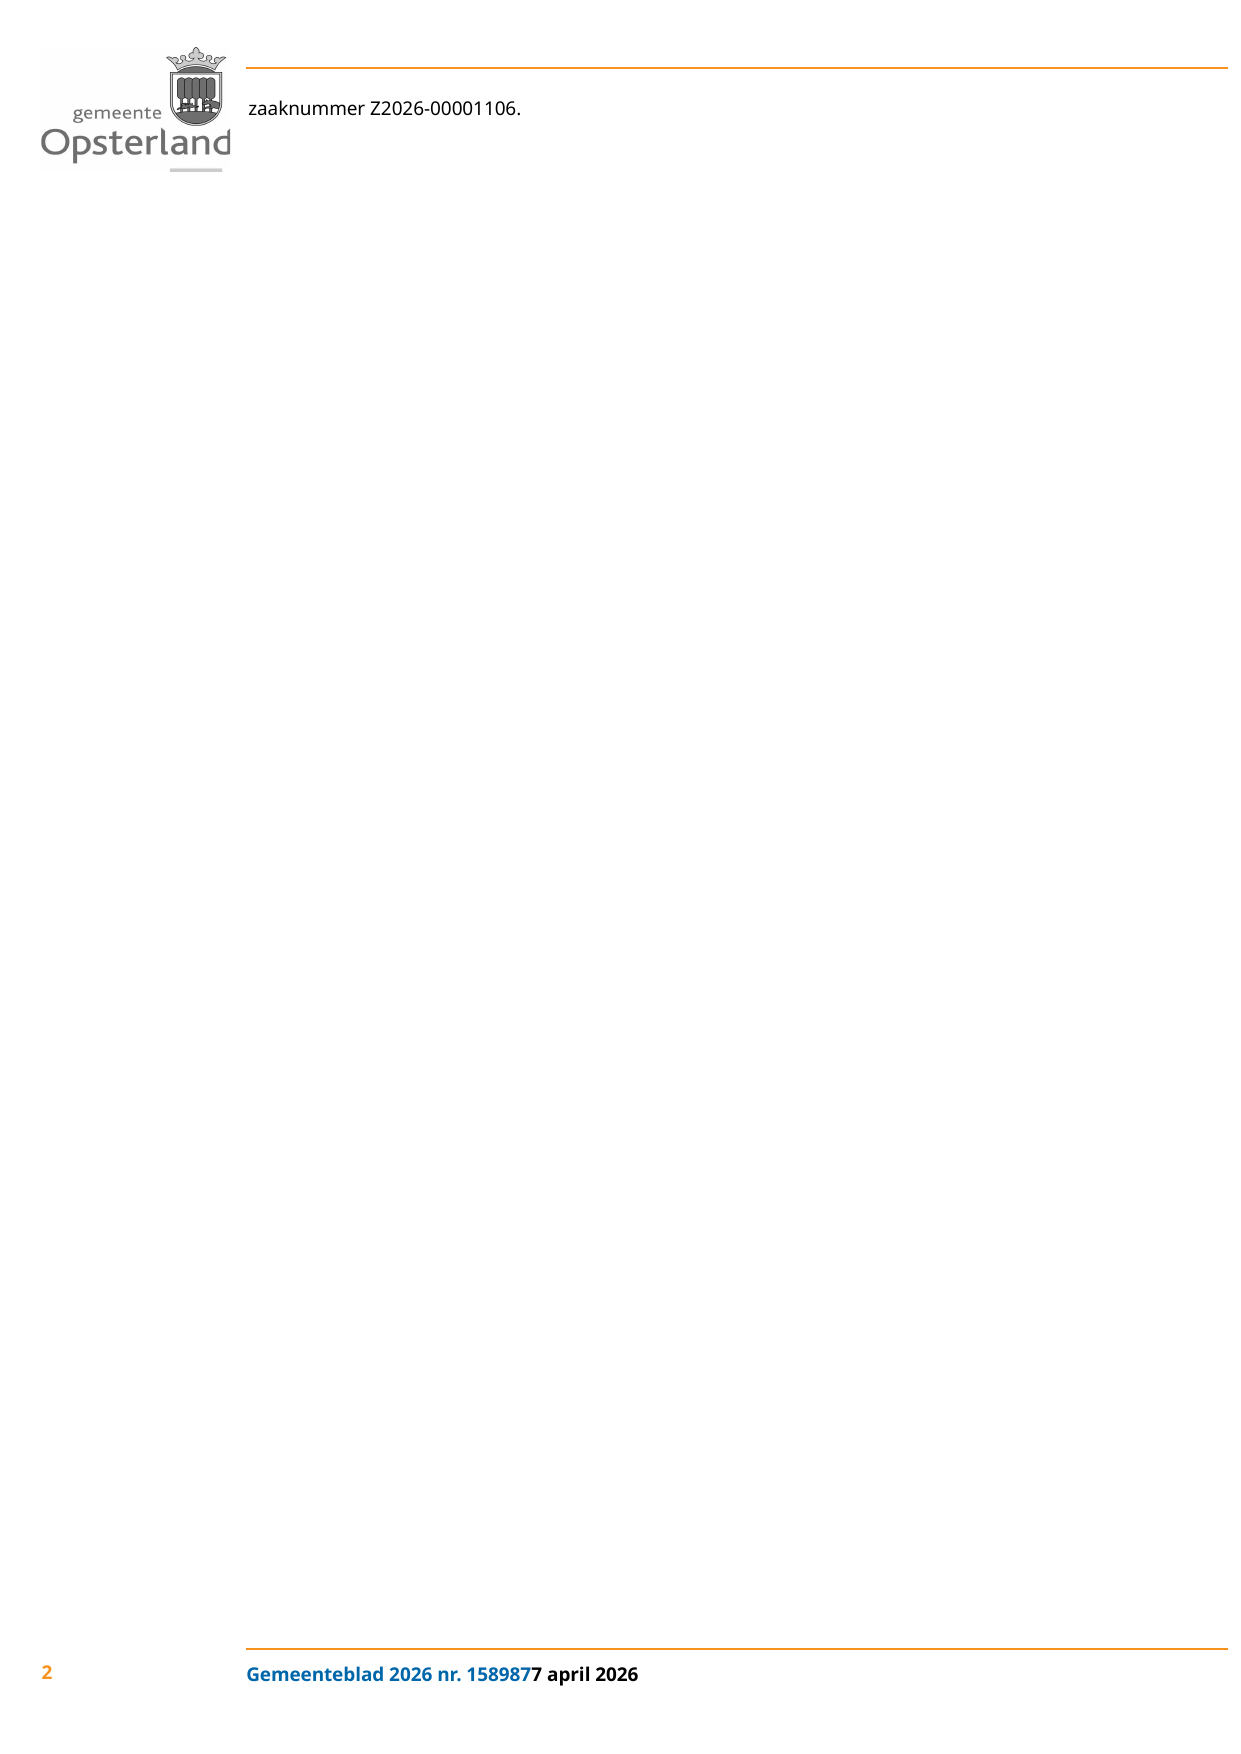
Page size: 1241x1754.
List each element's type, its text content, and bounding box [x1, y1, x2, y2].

picture [41, 47, 231, 172]
text zaaknummer Z2026-00001106. [248, 95, 1152, 121]
